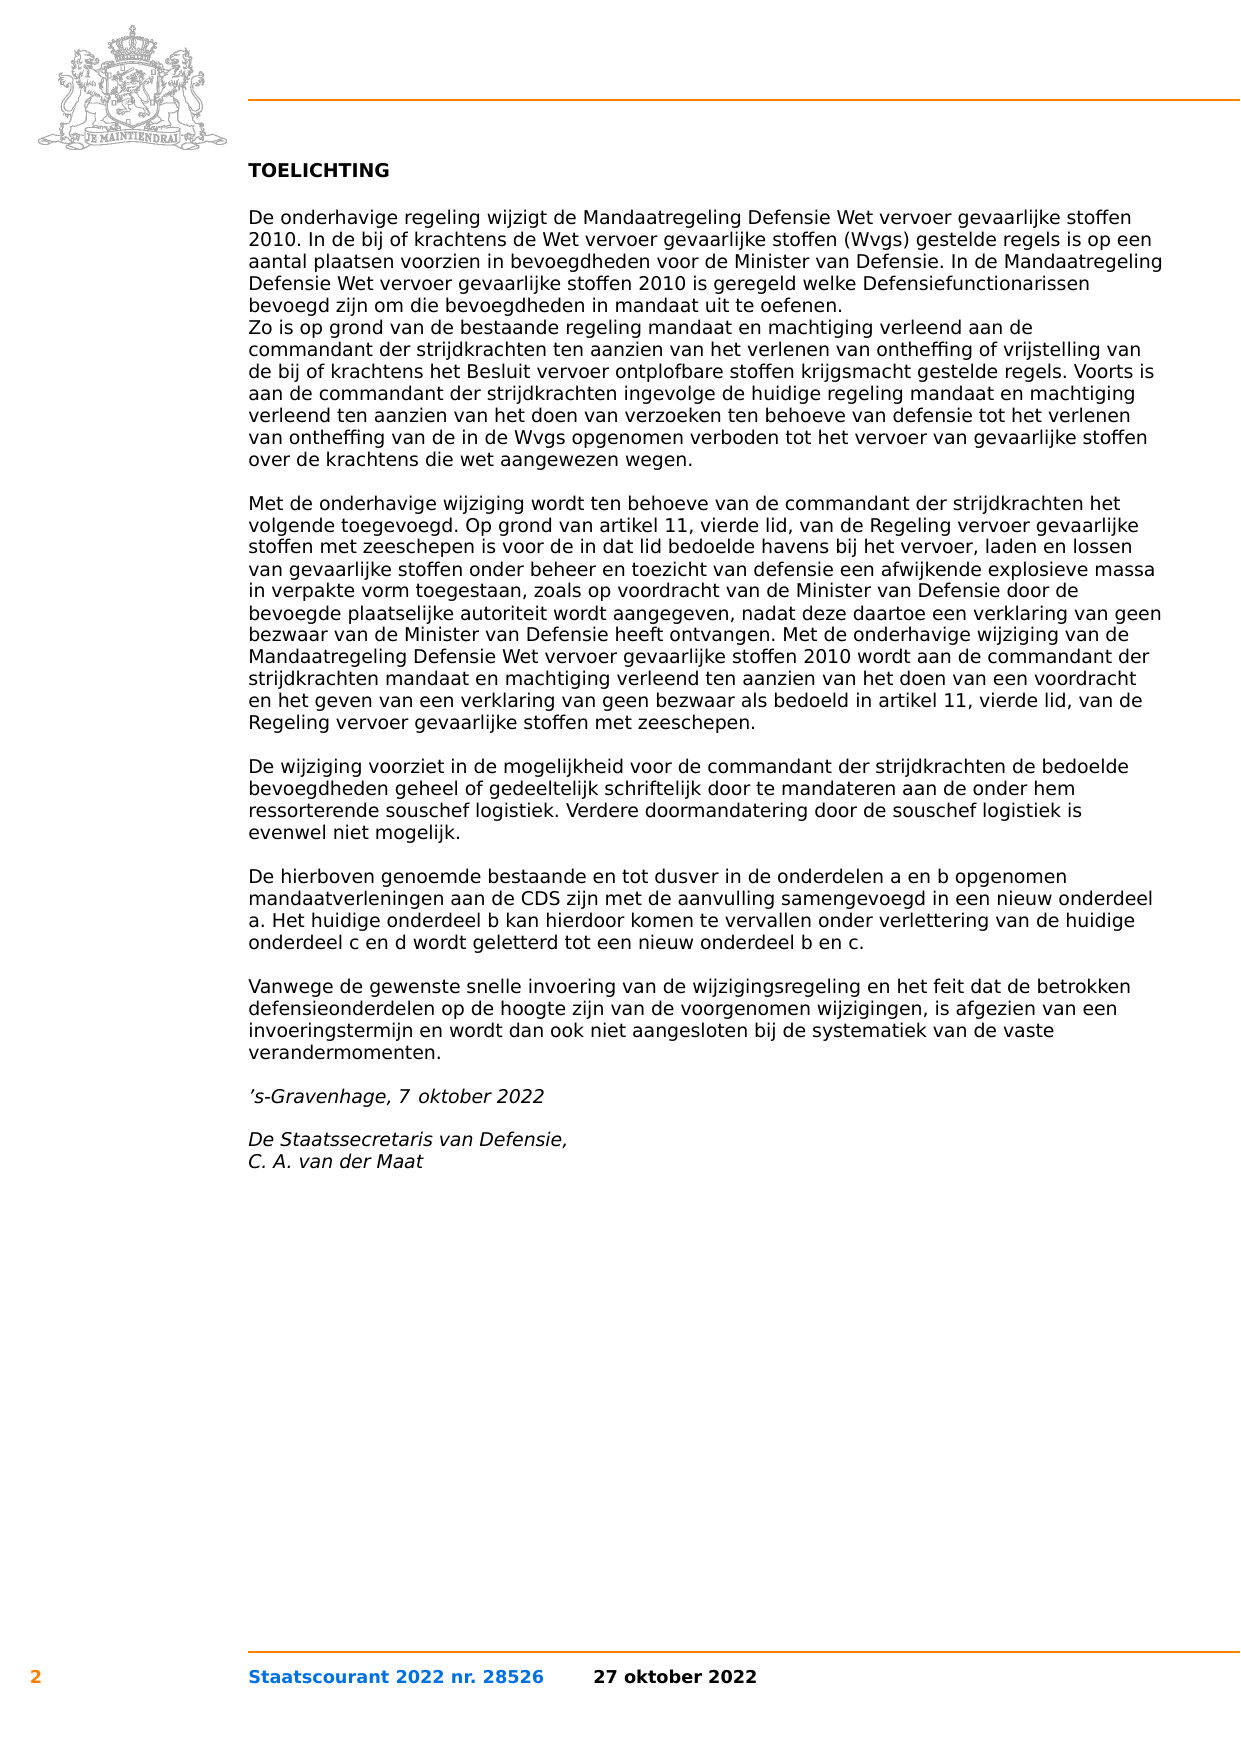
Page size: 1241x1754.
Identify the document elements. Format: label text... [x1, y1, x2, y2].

text De onderhavige regeling wijzigt de Mandaatregeling Defensie Wet vervoer gevaarlijke stoffen 2010. In de bij of krachtens de Wet vervoer gevaarlijke stoffen (Wvgs) gestelde regels is op een aantal plaatsen voorzien in bevoegdheden voor de Minister van Defensie. In de Mandaatregeling Defensie Wet vervoer gevaarlijke stoffen 2010 is geregeld welke Defensiefunctionarissen bevoegd zijn om die bevoegdheden in mandaat uit te oefenen. [248, 207, 1163, 317]
text ’s-Gravenhage, 7 oktober 2022 [248, 1086, 1163, 1107]
text De hierboven genoemde bestaande en tot dusver in de onderdelen a en b opgenomen mandaatverleningen aan de CDS zijn met de aanvulling samengevoegd in een nieuw onderdeel a. Het huidige onderdeel b kan hierdoor komen te vervallen onder verlettering van de huidige onderdeel c en d wordt geletterd tot een nieuw onderdeel b en c. [248, 866, 1163, 954]
text Zo is op grond van de bestaande regeling mandaat en machtiging verleend aan de commandant der strijdkrachten ten aanzien van het verlenen van ontheffing of vrijstelling van de bij of krachtens het Besluit vervoer ontplofbare stoffen krijgsmacht gestelde regels. Voorts is aan de commandant der strijdkrachten ingevolge de huidige regeling mandaat en machtiging verleend ten aanzien van het doen van verzoeken ten behoeve van defensie tot het verlenen van ontheffing van de in de Wvgs opgenomen verboden tot het vervoer van gevaarlijke stoffen over de krachtens die wet aangewezen wegen. [248, 317, 1163, 471]
picture [38, 25, 227, 150]
text Met de onderhavige wijziging wordt ten behoeve van de commandant der strijdkrachten het volgende toegevoegd. Op grond van artikel 11, vierde lid, van de Regeling vervoer gevaarlijke stoffen met zeeschepen is voor de in dat lid bedoelde havens bij het vervoer, laden en lossen van gevaarlijke stoffen onder beheer en toezicht van defensie een afwijkende explosieve massa in verpakte vorm toegestaan, zoals op voordracht van de Minister van Defensie door de bevoegde plaatselijke autoriteit wordt aangegeven, nadat deze daartoe een verklaring van geen bezwaar van de Minister van Defensie heeft ontvangen. Met de onderhavige wijziging van de Mandaatregeling Defensie Wet vervoer gevaarlijke stoffen 2010 wordt aan de commandant der strijdkrachten mandaat en machtiging verleend ten aanzien van het doen van een voordracht en het geven van een verklaring van geen bezwaar als bedoeld in artikel 11, vierde lid, van de Regeling vervoer gevaarlijke stoffen met zeeschepen. [248, 492, 1163, 734]
text De Staatssecretaris van Defensie, C. A. van der Maat [248, 1129, 1163, 1173]
text De wijziging voorziet in de mogelijkheid voor de commandant der strijdkrachten de bedoelde bevoegdheden geheel of gedeeltelijk schriftelijk door te mandateren aan de onder hem ressorterende souschef logistiek. Verdere doormandatering door de souschef logistiek is evenwel niet mogelijk. [248, 756, 1163, 844]
subtitle TOELICHTING [248, 160, 1163, 182]
text Vanwege de gewenste snelle invoering van de wijzigingsregeling en het feit dat de betrokken defensieonderdelen op de hoogte zijn van de voorgenomen wijzigingen, is afgezien van een invoeringstermijn en wordt dan ook niet aangesloten bij de systematiek van de vaste verandermomenten. [248, 976, 1163, 1064]
